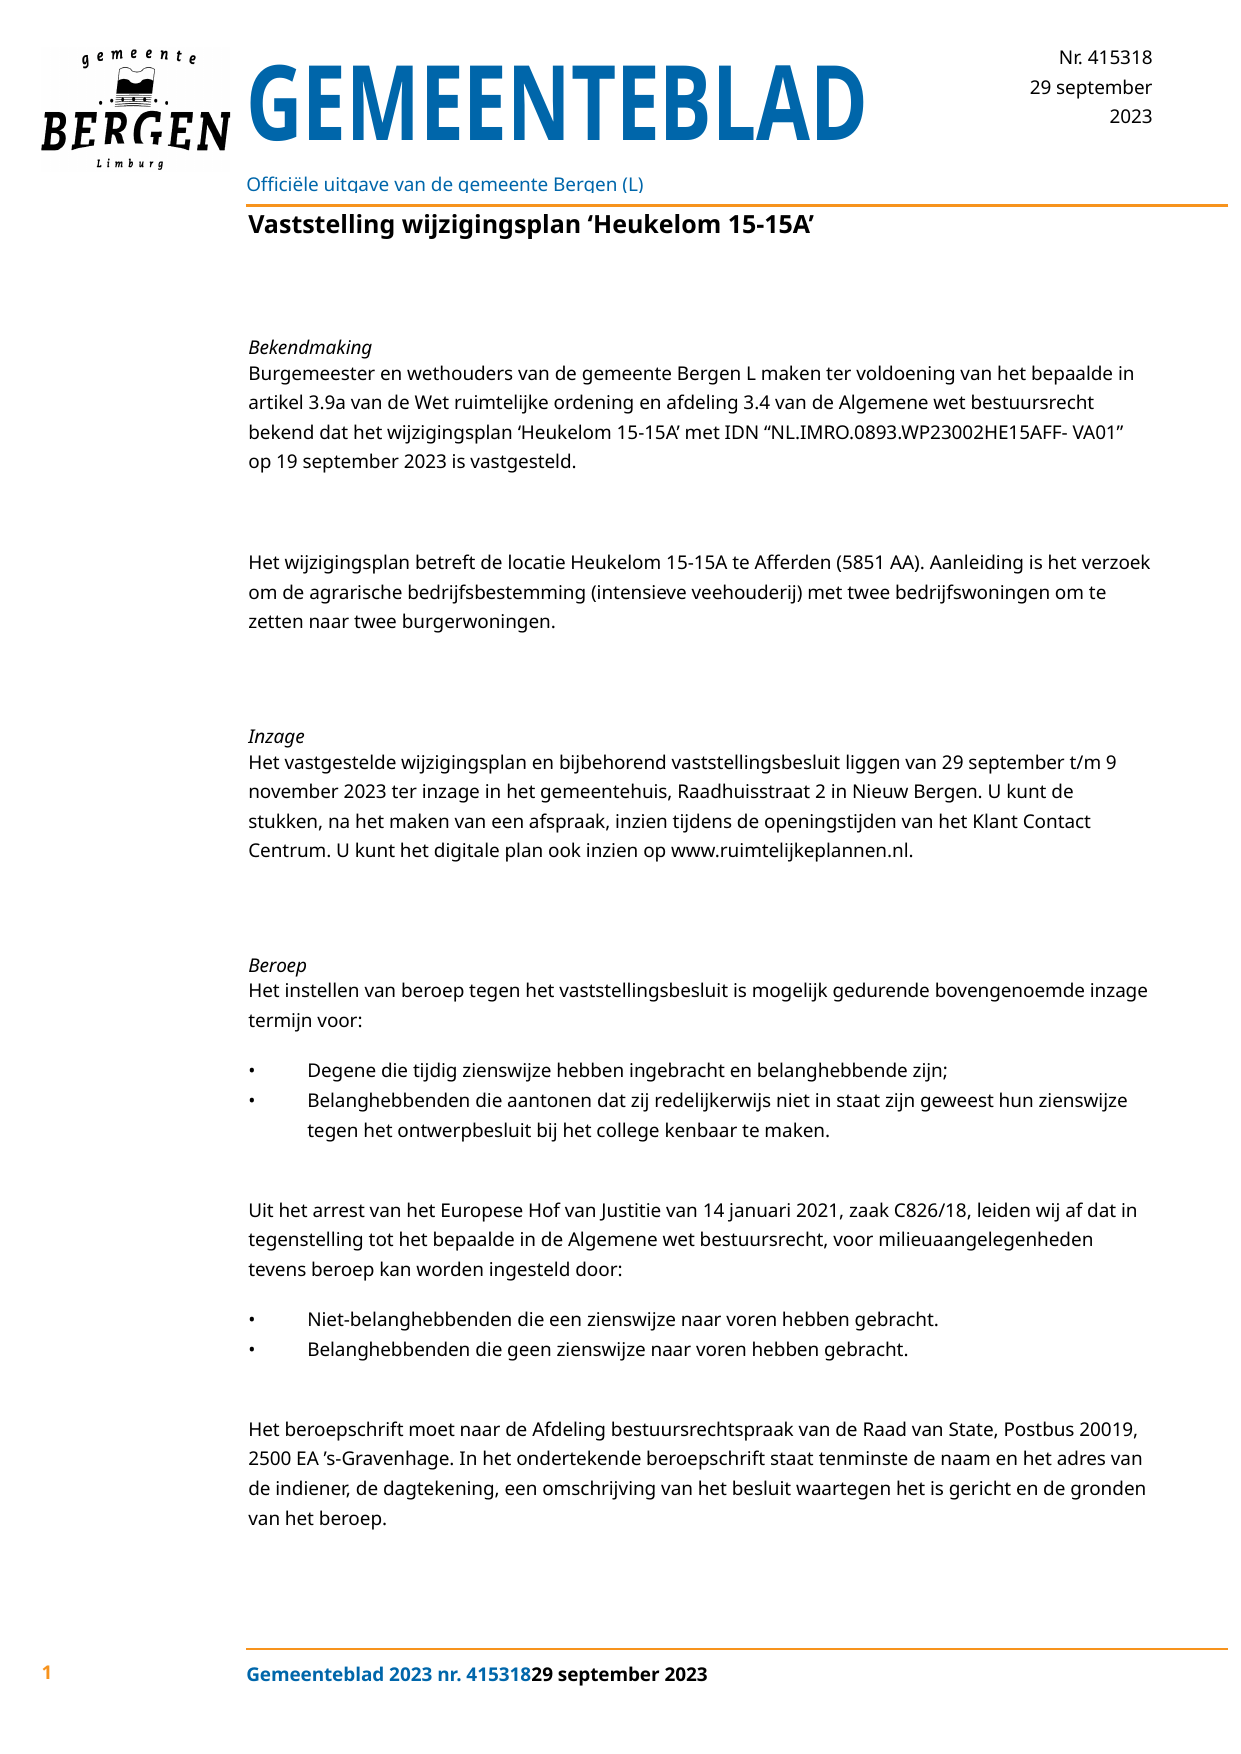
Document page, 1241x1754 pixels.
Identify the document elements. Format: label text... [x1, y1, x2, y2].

text Het wijzigingsplan betreft de locatie Heukelom 15-15A te Afferden (5851 AA). Aanleiding is het verzoek om de agrarische bedrijfsbestemming (intensieve veehouderij) met twee bedrijfswoningen om te zetten naar twee burgerwoningen. [248, 549, 1152, 634]
text Het instellen van beroep tegen het vaststellingsbesluit is mogelijk gedurende bovengenoemde inzage termijn voor: [248, 978, 1152, 1033]
list Degene die tijdig zienswijze hebben ingebracht en belanghebbende zijn; [248, 1058, 1152, 1083]
text Burgemeester en wethouders van de gemeente Bergen L maken ter voldoening van het bepaalde in artikel 3.9a van de Wet ruimtelijke ordening en afdeling 3.4 van de Algemene wet bestuursrecht bekend dat het wijzigingsplan ‘Heukelom 15-15A’ met IDN “NL.IMRO.0893.WP23002HE15AFF- VA01” op 19 september 2023 is vastgesteld. [248, 360, 1152, 474]
picture [41, 47, 231, 172]
list Belanghebbenden die aantonen dat zij redelijkerwijs niet in staat zijn geweest hun zienswijze tegen het ontwerpbesluit bij het college kenbaar te maken. [248, 1087, 1152, 1143]
list Niet-belanghebbenden die een zienswijze naar voren hebben gebracht. [248, 1306, 1152, 1332]
text Uit het arrest van het Europese Hof van Justitie van 14 januari 2021, zaak C826/18, leiden wij af dat in tegenstelling tot het bepaalde in de Algemene wet bestuursrecht, voor milieuaangelegenheden tevens beroep kan worden ingesteld door: [248, 1197, 1152, 1282]
list Belanghebbenden die geen zienswijze naar voren hebben gebracht. [248, 1336, 1152, 1362]
text Inzage [248, 723, 1152, 749]
text Vaststelling wijzigingsplan ‘Heukelom 15-15A’ [248, 207, 1152, 241]
text Het beroepschrift moet naar de Afdeling bestuursrechtspraak van de Raad van State, Postbus 20019, 2500 EA ’s-Gravenhage. In het ondertekende beroepschrift staat tenminste de naam en het adres van de indiener, de dagtekening, een omschrijving van het besluit waartegen het is gericht en de gronden van het beroep. [248, 1416, 1152, 1531]
text Beroep [248, 952, 1152, 978]
text Het vastgestelde wijzigingsplan en bijbehorend vaststellingsbesluit liggen van 29 september t/m 9 november 2023 ter inzage in het gemeentehuis, Raadhuisstraat 2 in Nieuw Bergen. U kunt de stukken, na het maken van een afspraak, inzien tijdens de openingstijden van het Klant Contact Centrum. U kunt het digitale plan ook inzien op www.ruimtelijkeplannen.nl. [248, 749, 1152, 863]
text Bekendmaking [248, 334, 1152, 360]
